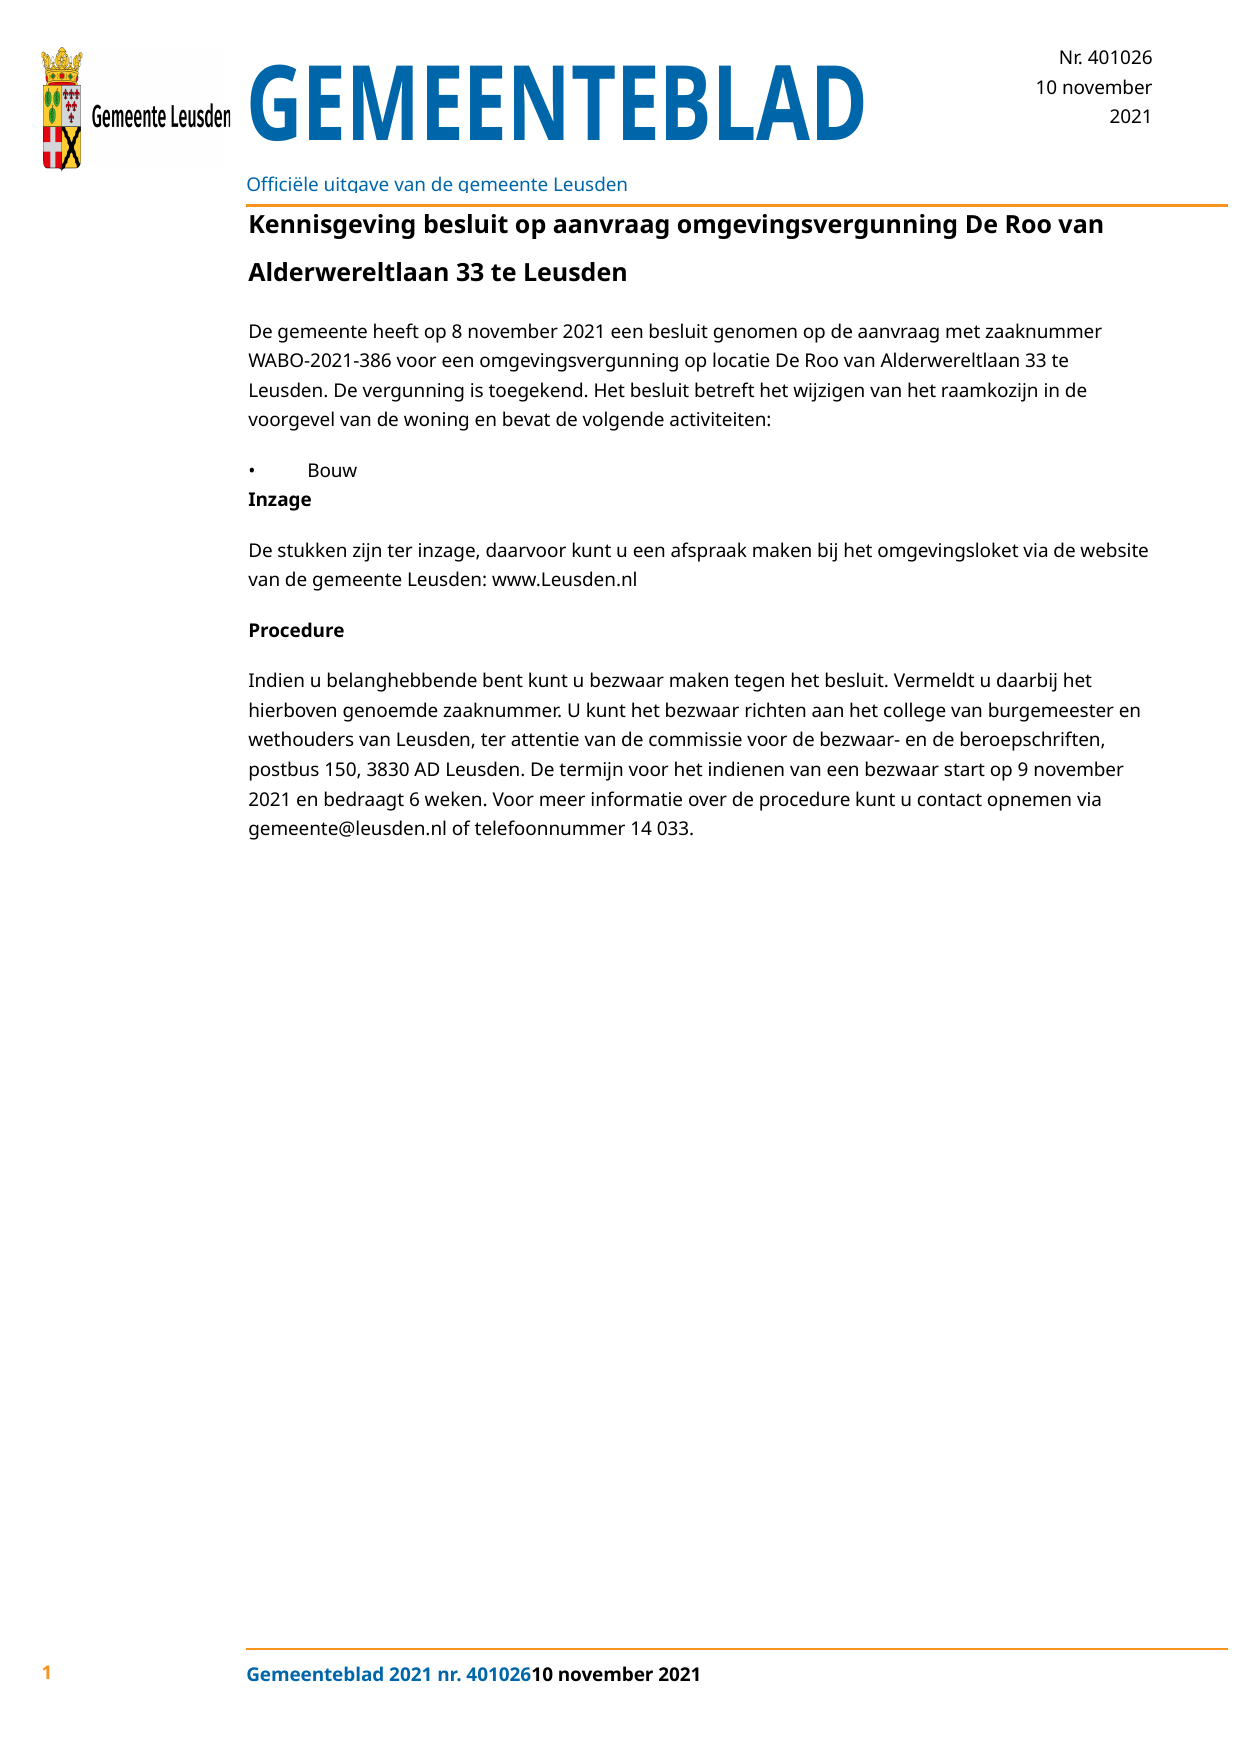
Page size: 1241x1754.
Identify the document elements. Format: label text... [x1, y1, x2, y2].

list Bouw [248, 457, 1152, 483]
text De stukken zijn ter inzage, daarvoor kunt u een afspraak maken bij het omgevingsloket via de website van de gemeente Leusden: www.Leusden.nl [248, 537, 1152, 592]
text Indien u belanghebbende bent kunt u bezwaar maken tegen het besluit. Vermeldt u daarbij het hierboven genoemde zaaknummer. U kunt het bezwaar richten aan het college van burgemeester en wethouders van Leusden, ter attentie van de commissie voor de bezwaar- en de beroepschriften, postbus 150, 3830 AD Leusden. De termijn voor het indienen van een bezwaar start op 9 november 2021 en bedraagt 6 weken. Voor meer informatie over de procedure kunt u contact opnemen via gemeente@leusden.nl of telefoonnummer 14 033. [248, 667, 1152, 841]
text De gemeente heeft op 8 november 2021 een besluit genomen op de aanvraag met zaaknummer WABO-2021-386 voor een omgevingsvergunning op locatie De Roo van Alderwereltlaan 33 te Leusden. De vergunning is toegekend. Het besluit betreft het wijzigen van het raamkozijn in de voorgevel van de woning en bevat de volgende activiteiten: [248, 318, 1152, 432]
picture [41, 47, 231, 172]
text Procedure [248, 617, 1152, 643]
text Kennisgeving besluit op aanvraag omgevingsvergunning De Roo van Alderwereltlaan 33 te Leusden [248, 207, 1152, 288]
text Inzage [248, 487, 1152, 512]
